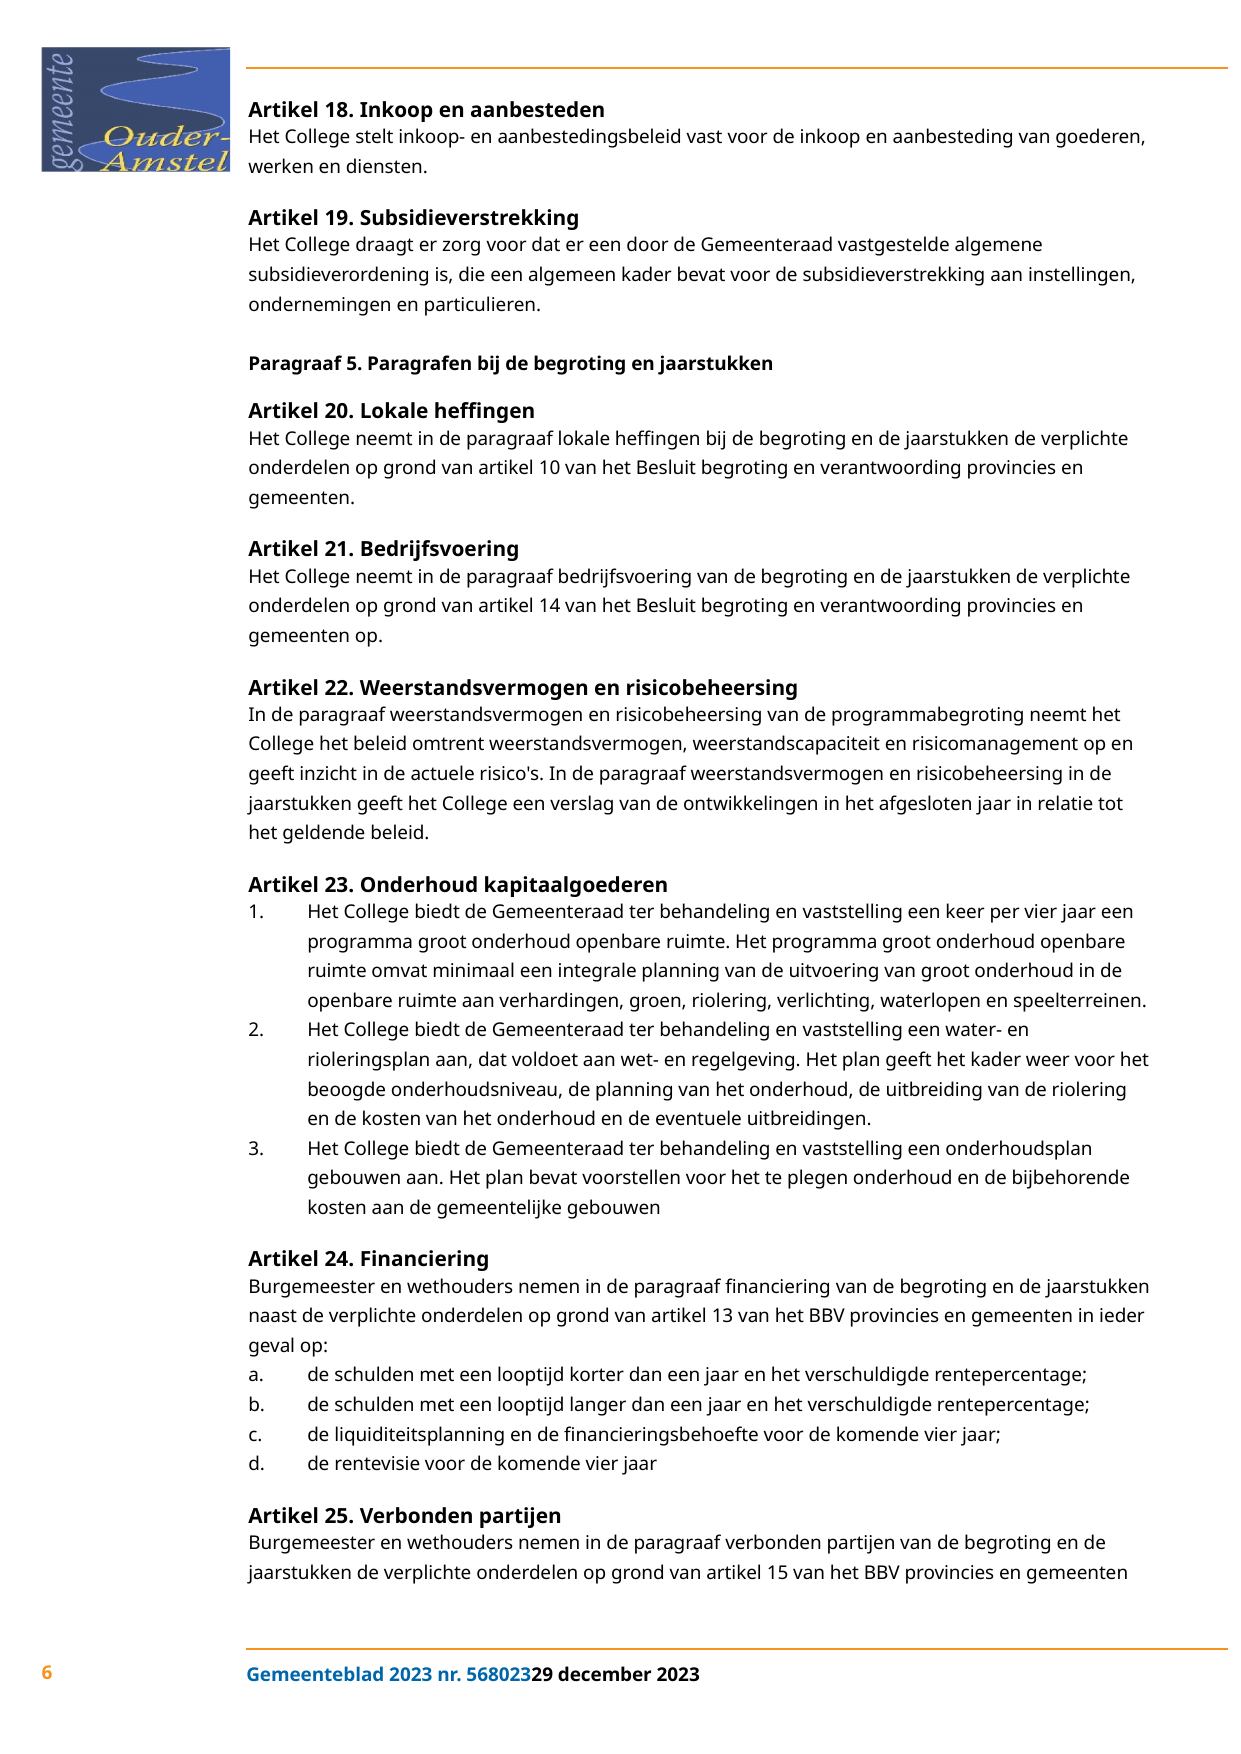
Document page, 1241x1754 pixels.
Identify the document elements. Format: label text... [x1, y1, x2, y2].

text Artikel 24. Financiering [248, 1244, 1152, 1273]
text Artikel 20. Lokale heffingen [248, 397, 1152, 425]
text Burgemeester en wethouders nemen in de paragraaf financiering van de begroting en de jaarstukken naast de verplichte onderdelen op grond van artikel 13 van het BBV provincies en gemeenten in ieder geval op: [248, 1273, 1152, 1358]
picture [41, 47, 231, 172]
text Het College stelt inkoop- en aanbestedingsbeleid vast voor de inkoop en aanbesteding van goederen, werken en diensten. [248, 123, 1152, 178]
text Burgemeester en wethouders nemen in de paragraaf verbonden partijen van de begroting en de jaarstukken de verplichte onderdelen op grond van artikel 15 van het BBV provincies en gemeenten [248, 1529, 1152, 1584]
text In de paragraaf weerstandsvermogen en risicobeheersing van de programmabegroting neemt het College het beleid omtrent weerstandsvermogen, weerstandscapaciteit en risicomanagement op en geeft inzicht in de actuele risico's. In de paragraaf weerstandsvermogen en risicobeheersing in de jaarstukken geeft het College een verslag van de ontwikkelingen in het afgesloten jaar in relatie tot het geldende beleid. [248, 701, 1152, 845]
text Artikel 25. Verbonden partijen [248, 1501, 1152, 1529]
text Het College draagt er zorg voor dat er een door de Gemeenteraad vastgestelde algemene subsidieverordening is, die een algemeen kader bevat voor de subsidieverstrekking aan instellingen, ondernemingen en particulieren. [248, 232, 1152, 317]
text Het College neemt in de paragraaf lokale heffingen bij de begroting en de jaarstukken de verplichte onderdelen op grond van artikel 10 van het Besluit begroting en verantwoording provincies en gemeenten. [248, 425, 1152, 510]
list de liquiditeitsplanning en de financieringsbehoefte voor de komende vier jaar; [248, 1421, 1152, 1447]
list de schulden met een looptijd langer dan een jaar en het verschuldigde rentepercentage; [248, 1391, 1152, 1417]
list de rentevisie voor de komende vier jaar [248, 1450, 1152, 1476]
text Artikel 18. Inkoop en aanbesteden [248, 95, 1152, 123]
list Het College biedt de Gemeenteraad ter behandeling en vaststelling een keer per vier jaar een programma groot onderhoud openbare ruimte. Het programma groot onderhoud openbare ruimte omvat minimaal een integrale planning van de uitvoering van groot onderhoud in de openbare ruimte aan verhardingen, groen, riolering, verlichting, waterlopen en speelterreinen. [248, 898, 1152, 1013]
list Het College biedt de Gemeenteraad ter behandeling en vaststelling een onderhoudsplan gebouwen aan. Het plan bevat voorstellen voor het te plegen onderhoud en de bijbehorende kosten aan de gemeentelijke gebouwen [248, 1135, 1152, 1220]
text Artikel 21. Bedrijfsvoering [248, 534, 1152, 563]
text Paragraaf 5. Paragrafen bij de begroting en jaarstukken [248, 350, 1152, 376]
text Het College neemt in de paragraaf bedrijfsvoering van de begroting en de jaarstukken de verplichte onderdelen op grond van artikel 14 van het Besluit begroting en verantwoording provincies en gemeenten op. [248, 563, 1152, 648]
text Artikel 23. Onderhoud kapitaalgoederen [248, 870, 1152, 898]
list Het College biedt de Gemeenteraad ter behandeling en vaststelling een water- en rioleringsplan aan, dat voldoet aan wet- en regelgeving. Het plan geeft het kader weer voor het beoogde onderhoudsniveau, de planning van het onderhoud, de uitbreiding van de riolering en de kosten van het onderhoud en de eventuele uitbreidingen. [248, 1017, 1152, 1131]
text Artikel 19. Subsidieverstrekking [248, 203, 1152, 232]
text Artikel 22. Weerstandsvermogen en risicobeheersing [248, 673, 1152, 701]
list de schulden met een looptijd korter dan een jaar en het verschuldigde rentepercentage; [248, 1362, 1152, 1387]
